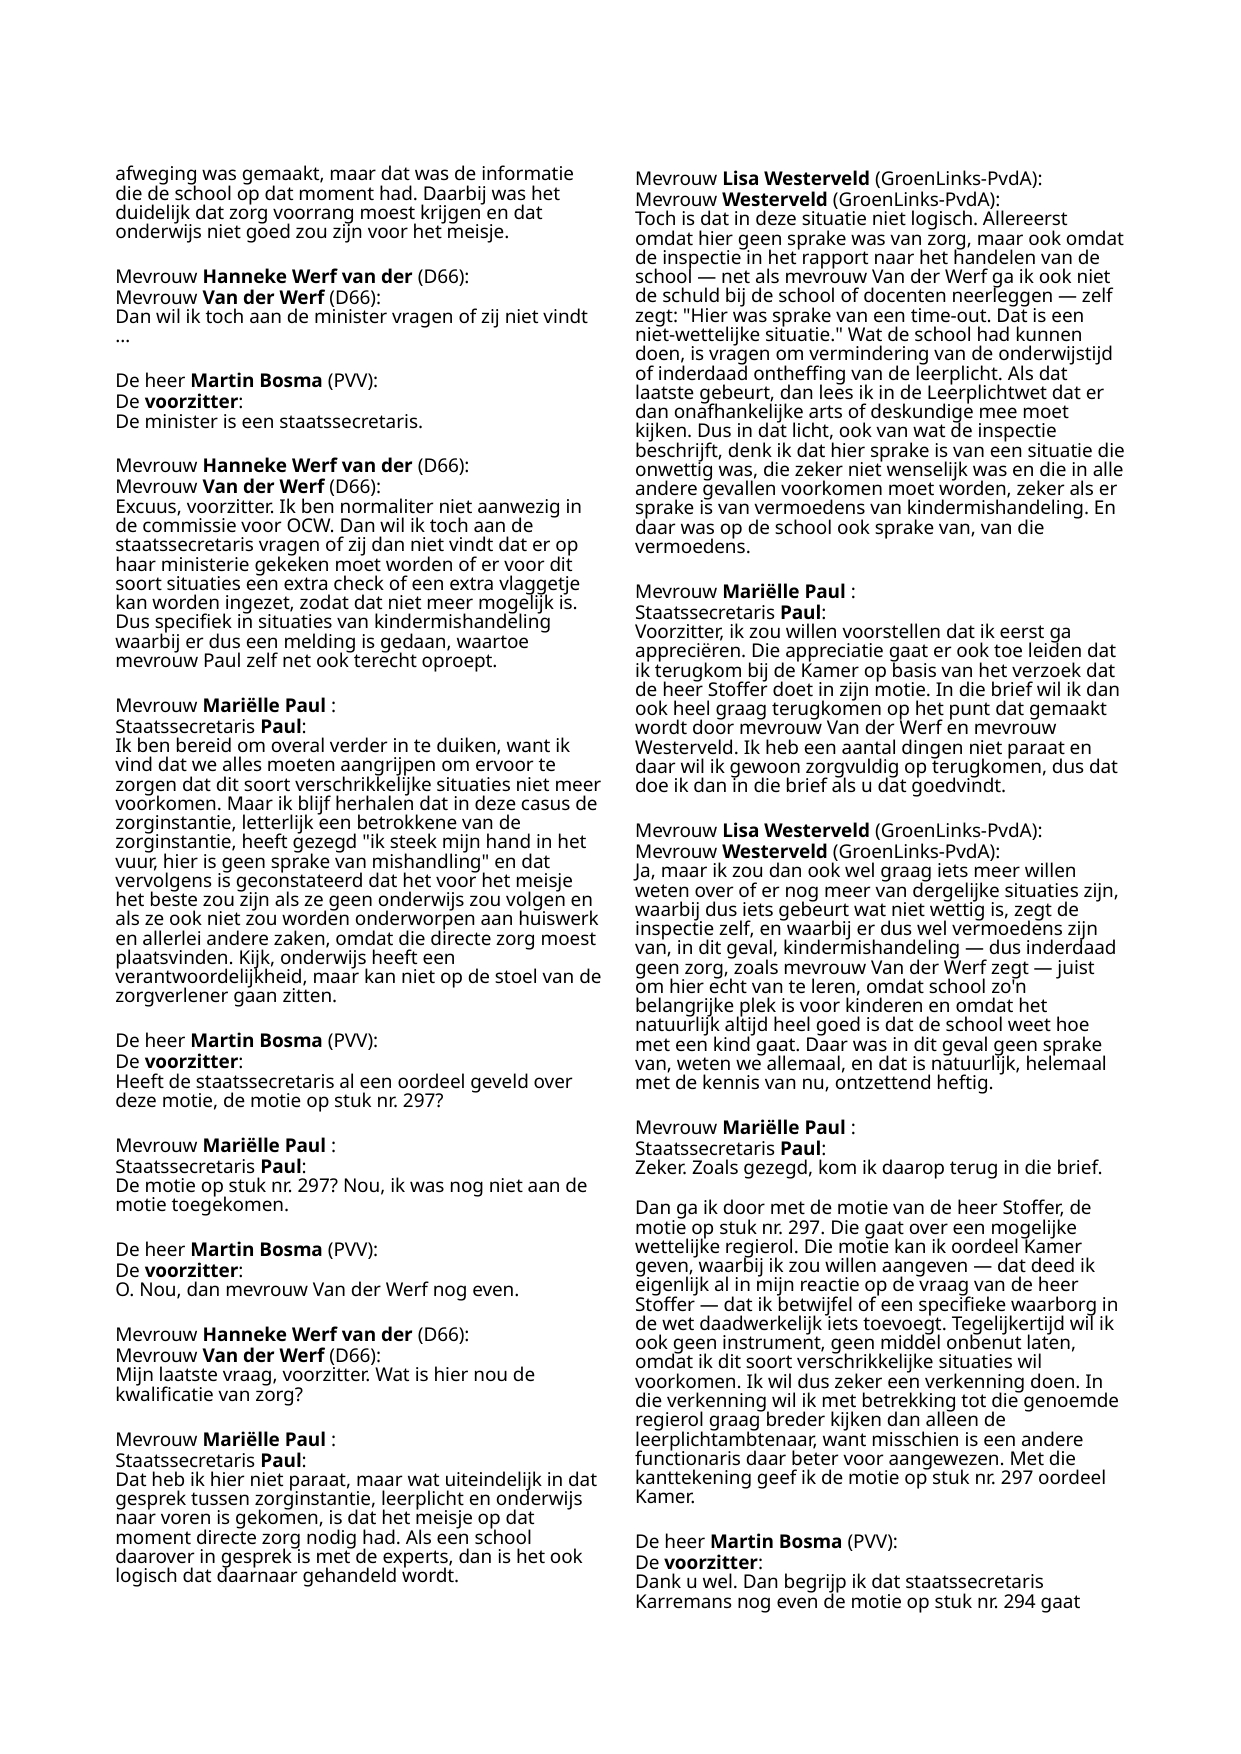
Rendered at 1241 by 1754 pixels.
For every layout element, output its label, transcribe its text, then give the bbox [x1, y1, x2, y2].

text Mevrouw Westerveld (GroenLinks-PvdA): [635, 843, 1125, 862]
text Mevrouw Lisa Westerveld (GroenLinks-PvdA): [635, 817, 1125, 843]
text De voorzitter: [115, 1262, 605, 1281]
text Mevrouw Hanneke Werf van der (D66): [115, 453, 605, 478]
text Mevrouw Mariëlle Paul : [115, 692, 605, 718]
text Staatssecretaris Paul: [115, 718, 605, 737]
text Mevrouw Van der Werf (D66): [115, 478, 605, 498]
text Dan wil ik toch aan de minister vragen of zij niet vindt … [115, 308, 605, 347]
text Mevrouw Mariëlle Paul : [635, 578, 1125, 604]
text Dat heb ik hier niet paraat, maar wat uiteindelijk in dat gesprek tussen zorginstantie, leerplicht en onderwijs naar voren is gekomen, is dat het meisje op dat moment directe zorg nodig had. Als een school daarover in gesprek is met de experts, dan is het ook logisch dat daarnaar gehandeld wordt. [115, 1471, 605, 1586]
text Zeker. Zoals gezegd, kom ik daarop terug in die brief. [635, 1159, 1125, 1179]
text Voorzitter, ik zou willen voorstellen dat ik eerst ga appreciëren. Die appreciatie gaat er ook toe leiden dat ik terugkom bij de Kamer op basis van het verzoek dat de heer Stoffer doet in zijn motie. In die brief wil ik dan ook heel graag terugkomen op het punt dat gemaakt wordt door mevrouw Van der Werf en mevrouw Westerveld. Ik heb een aantal dingen niet paraat en daar wil ik gewoon zorgvuldig op terugkomen, dus dat doe ik dan in die brief als u dat goedvindt. [635, 623, 1125, 796]
text De voorzitter: [115, 393, 605, 413]
text Heeft de staatssecretaris al een oordeel geveld over deze motie, de motie op stuk nr. 297? [115, 1073, 605, 1111]
text Staatssecretaris Paul: [635, 604, 1125, 623]
text Staatssecretaris Paul: [115, 1452, 605, 1471]
text Mevrouw Mariëlle Paul : [115, 1132, 605, 1158]
text Mijn laatste vraag, voorzitter. Wat is hier nou de kwalificatie van zorg? [115, 1366, 605, 1405]
text Mevrouw Van der Werf (D66): [115, 289, 605, 308]
text Ik ben bereid om overal verder in te duiken, want ik vind dat we alles moeten aangrijpen om ervoor te zorgen dat dit soort verschrikkelijke situaties niet meer voorkomen. Maar ik blijf herhalen dat in deze casus de zorginstantie, letterlijk een betrokkene van de zorginstantie, heeft gezegd "ik steek mijn hand in het vuur, hier is geen sprake van mishandling" en dat vervolgens is geconstateerd dat het voor het meisje het beste zou zijn als ze geen onderwijs zou volgen en als ze ook niet zou worden onderworpen aan huiswerk en allerlei andere zaken, omdat die directe zorg moest plaatsvinden. Kijk, onderwijs heeft een verantwoordelijkheid, maar kan niet op de stoel van de zorgverlener gaan zitten. [115, 737, 605, 1007]
text Mevrouw Mariëlle Paul : [115, 1426, 605, 1452]
text De minister is een staatssecretaris. [115, 413, 605, 432]
text De heer Martin Bosma (PVV): [635, 1528, 1125, 1554]
text Mevrouw Mariëlle Paul : [635, 1114, 1125, 1140]
text Mevrouw Hanneke Werf van der (D66): [115, 263, 605, 289]
text De heer Martin Bosma (PVV): [115, 1028, 605, 1053]
text afweging was gemaakt, maar dat was de informatie die de school op dat moment had. Daarbij was het duidelijk dat zorg voorrang moest krijgen en dat onderwijs niet goed zou zijn voor het meisje. [115, 165, 605, 242]
text De heer Martin Bosma (PVV): [115, 1236, 605, 1262]
text Mevrouw Van der Werf (D66): [115, 1347, 605, 1366]
text O. Nou, dan mevrouw Van der Werf nog even. [115, 1281, 605, 1301]
text Dan ga ik door met de motie van de heer Stoffer, de motie op stuk nr. 297. Die gaat over een mogelijke wettelijke regierol. Die motie kan ik oordeel Kamer geven, waarbij ik zou willen aangeven — dat deed ik eigenlijk al in mijn reactie op de vraag van de heer Stoffer — dat ik betwijfel of een specifieke waarborg in de wet daadwerkelijk iets toevoegt. Tegelijkertijd wil ik ook geen instrument, geen middel onbenut laten, omdat ik dit soort verschrikkelijke situaties wil voorkomen. Ik wil dus zeker een verkenning doen. In die verkenning wil ik met betrekking tot die genoemde regierol graag breder kijken dan alleen de leerplichtambtenaar, want misschien is een andere functionaris daar beter voor aangewezen. Met die kanttekening geef ik de motie op stuk nr. 297 oordeel Kamer. [635, 1199, 1125, 1508]
text De voorzitter: [635, 1554, 1125, 1573]
text De heer Martin Bosma (PVV): [115, 368, 605, 393]
text Mevrouw Lisa Westerveld (GroenLinks-PvdA): [635, 165, 1125, 191]
text Mevrouw Westerveld (GroenLinks-PvdA): [635, 191, 1125, 210]
text De voorzitter: [115, 1053, 605, 1073]
text Staatssecretaris Paul: [115, 1158, 605, 1177]
text De motie op stuk nr. 297? Nou, ik was nog niet aan de motie toegekomen. [115, 1177, 605, 1216]
text Staatssecretaris Paul: [635, 1140, 1125, 1159]
text Toch is dat in deze situatie niet logisch. Allereerst omdat hier geen sprake was van zorg, maar ook omdat de inspectie in het rapport naar het handelen van de school — net als mevrouw Van der Werf ga ik ook niet de schuld bij de school of docenten neerleggen — zelf zegt: "Hier was sprake van een time-out. Dat is een niet-wettelijke situatie." Wat de school had kunnen doen, is vragen om vermindering van de onderwijstijd of inderdaad ontheffing van de leerplicht. Als dat laatste gebeurt, dan lees ik in de Leerplichtwet dat er dan onafhankelijke arts of deskundige mee moet kijken. Dus in dat licht, ook van wat de inspectie beschrijft, denk ik dat hier sprake is van een situatie die onwettig was, die zeker niet wenselijk was en die in alle andere gevallen voorkomen moet worden, zeker als er sprake is van vermoedens van kindermishandeling. En daar was op de school ook sprake van, van die vermoedens. [635, 210, 1125, 557]
text Excuus, voorzitter. Ik ben normaliter niet aanwezig in de commissie voor OCW. Dan wil ik toch aan de staatssecretaris vragen of zij dan niet vindt dat er op haar ministerie gekeken moet worden of er voor dit soort situaties een extra check of een extra vlaggetje kan worden ingezet, zodat dat niet meer mogelijk is. Dus specifiek in situaties van kindermishandeling waarbij er dus een melding is gedaan, waartoe mevrouw Paul zelf net ook terecht oproept. [115, 498, 605, 671]
text Dank u wel. Dan begrijp ik dat staatssecretaris Karremans nog even de motie op stuk nr. 294 gaat [635, 1573, 1125, 1612]
text Ja, maar ik zou dan ook wel graag iets meer willen weten over of er nog meer van dergelijke situaties zijn, waarbij dus iets gebeurt wat niet wettig is, zegt de inspectie zelf, en waarbij er dus wel vermoedens zijn van, in dit geval, kindermishandeling — dus inderdaad geen zorg, zoals mevrouw Van der Werf zegt — juist om hier echt van te leren, omdat school zo'n belangrijke plek is voor kinderen en omdat het natuurlijk altijd heel goed is dat de school weet hoe met een kind gaat. Daar was in dit geval geen sprake van, weten we allemaal, en dat is natuurlijk, helemaal met de kennis van nu, ontzettend heftig. [635, 862, 1125, 1093]
text Mevrouw Hanneke Werf van der (D66): [115, 1321, 605, 1347]
